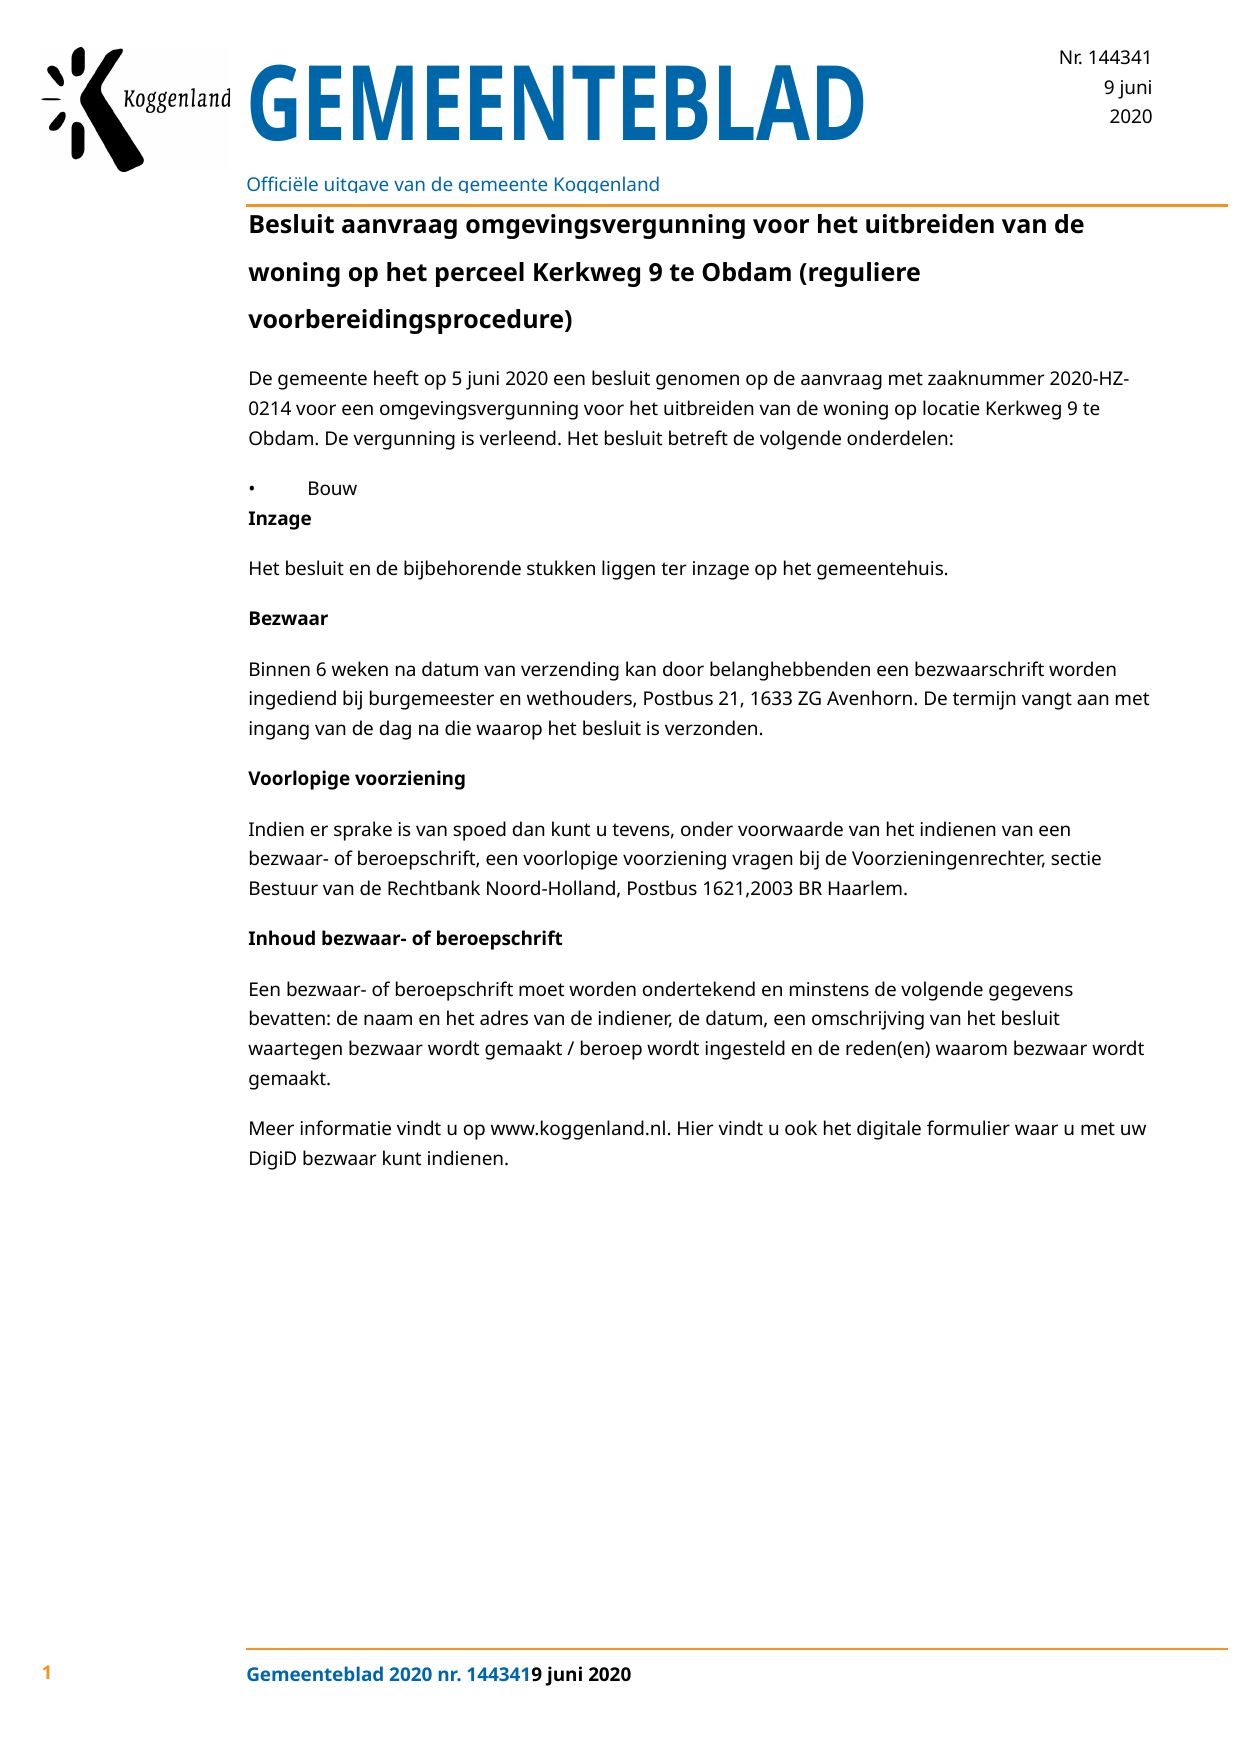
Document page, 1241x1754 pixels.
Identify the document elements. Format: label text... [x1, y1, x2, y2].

text Het besluit en de bijbehorende stukken liggen ter inzage op het gemeentehuis. [248, 555, 1152, 581]
text Meer informatie vindt u op www.koggenland.nl. Hier vindt u ook het digitale formulier waar u met uw DigiD bezwaar kunt indienen. [248, 1115, 1152, 1170]
text Bezwaar [248, 606, 1152, 631]
text De gemeente heeft op 5 juni 2020 een besluit genomen op de aanvraag met zaaknummer 2020-HZ-0214 voor een omgevingsvergunning voor het uitbreiden van de woning op locatie Kerkweg 9 te Obdam. De vergunning is verleend. Het besluit betreft de volgende onderdelen: [248, 366, 1152, 450]
text Besluit aanvraag omgevingsvergunning voor het uitbreiden van de woning op het perceel Kerkweg 9 te Obdam (reguliere voorbereidingsprocedure) [248, 207, 1152, 336]
text Indien er sprake is van spoed dan kunt u tevens, onder voorwaarde van het indienen van een bezwaar- of beroepschrift, een voorlopige voorziening vragen bij de Voorzieningenrechter, sectie Bestuur van de Rechtbank Noord-Holland, Postbus 1621,2003 BR Haarlem. [248, 816, 1152, 901]
text Voorlopige voorziening [248, 766, 1152, 791]
picture [41, 47, 231, 172]
text Inhoud bezwaar- of beroepschrift [248, 926, 1152, 951]
text Een bezwaar- of beroepschrift moet worden ondertekend en minstens de volgende gegevens bevatten: de naam en het adres van de indiener, de datum, een omschrijving van het besluit waartegen bezwaar wordt gemaakt / beroep wordt ingesteld en de reden(en) waarom bezwaar wordt gemaakt. [248, 976, 1152, 1090]
text Binnen 6 weken na datum van verzending kan door belanghebbenden een bezwaarschrift worden ingediend bij burgemeester en wethouders, Postbus 21, 1633 ZG Avenhorn. De termijn vangt aan met ingang van de dag na die waarop het besluit is verzonden. [248, 656, 1152, 741]
list Bouw [248, 475, 1152, 501]
text Inzage [248, 505, 1152, 530]
